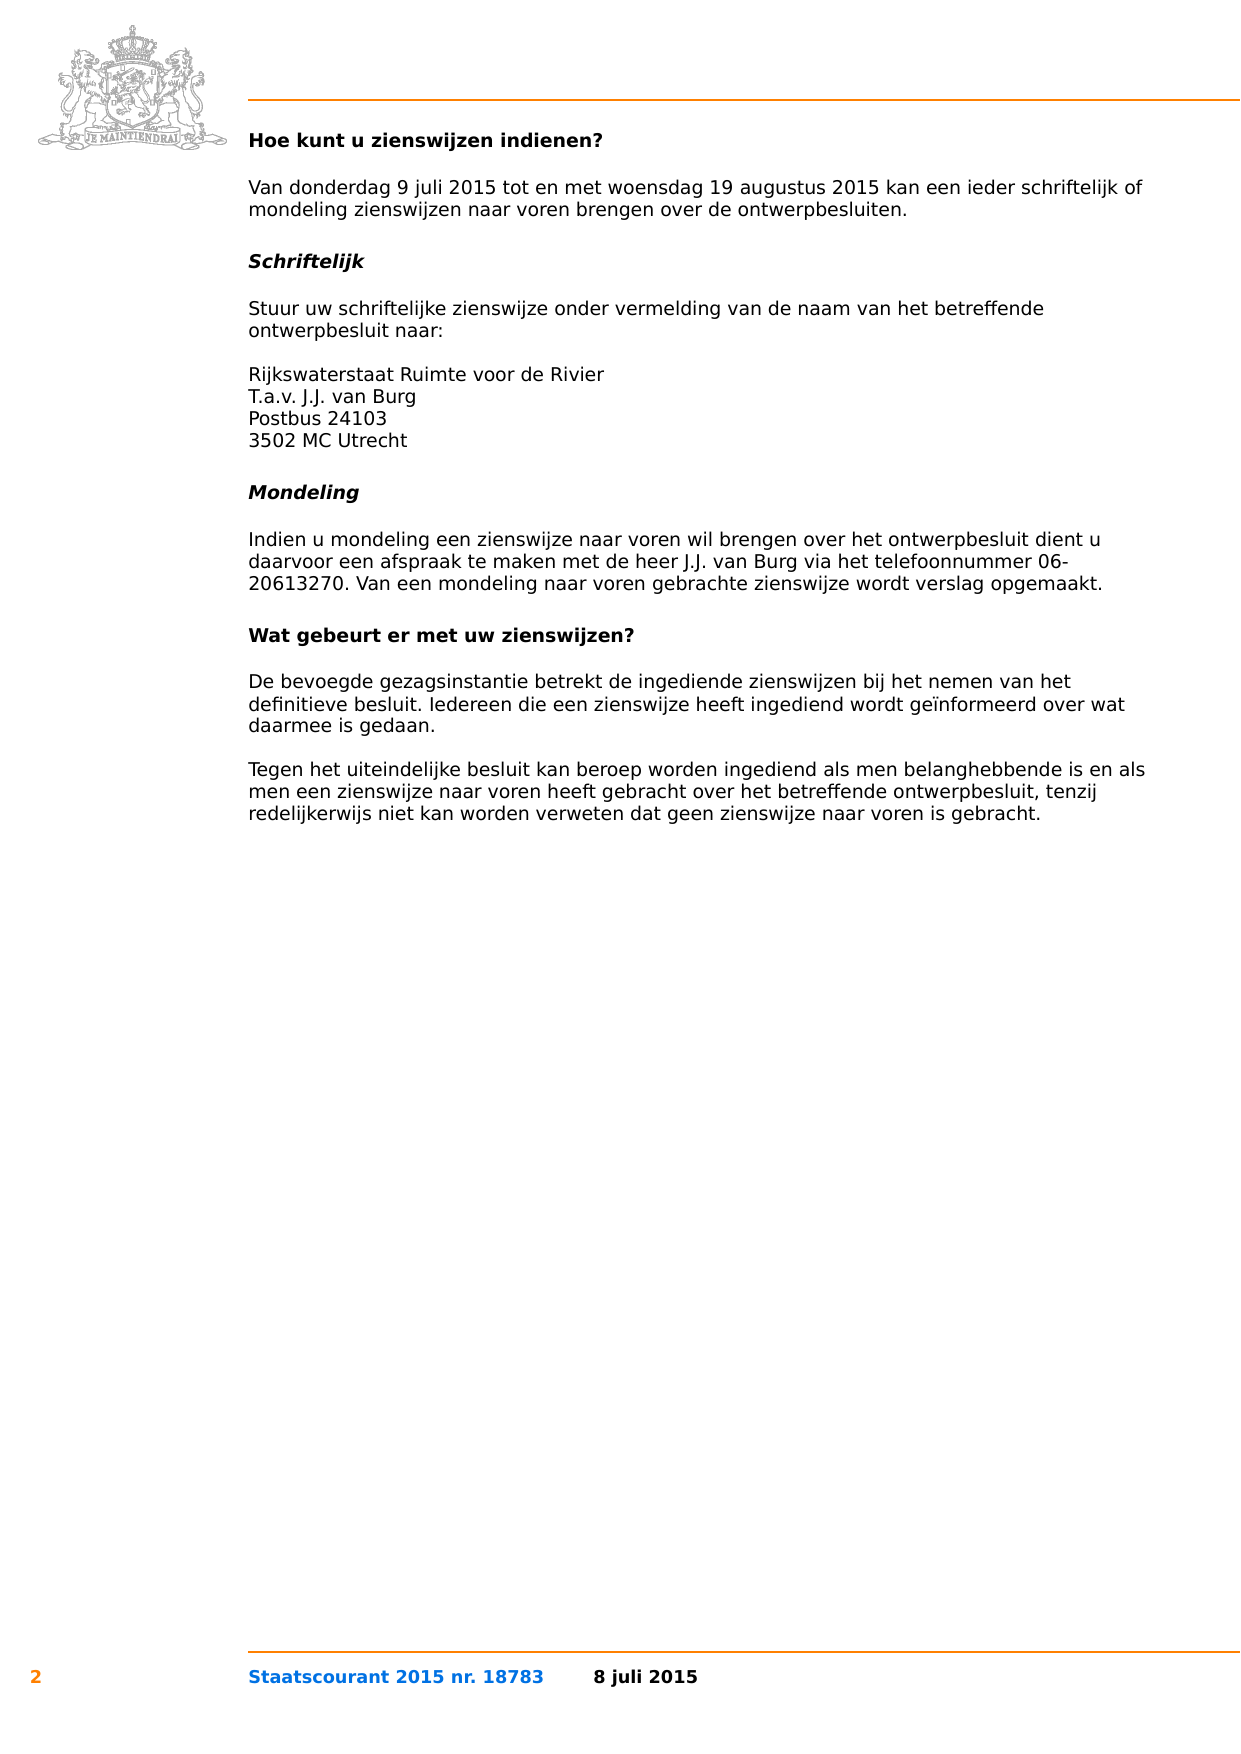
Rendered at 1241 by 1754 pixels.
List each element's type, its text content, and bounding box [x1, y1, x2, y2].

text 3502 MC Utrecht [248, 429, 1163, 452]
text Van donderdag 9 juli 2015 tot en met woensdag 19 augustus 2015 kan een ieder schriftelijk of mondeling zienswijzen naar voren brengen over de ontwerpbesluiten. [248, 177, 1163, 221]
text T.a.v. J.J. van Burg [248, 386, 1163, 408]
subtitle Hoe kunt u zienswijzen indienen? [248, 130, 1163, 152]
text Indien u mondeling een zienswijze naar voren wil brengen over het ontwerpbesluit dient u daarvoor een afspraak te maken met de heer J.J. van Burg via het telefoonnummer 06-20613270. Van een mondeling naar voren gebrachte zienswijze wordt verslag opgemaakt. [248, 528, 1163, 594]
subtitle Schriftelijk [248, 251, 1163, 273]
text Rijkswaterstaat Ruimte voor de Rivier [248, 364, 1163, 386]
text Stuur uw schriftelijke zienswijze onder vermelding van de naam van het betreffende ontwerpbesluit naar: [248, 298, 1163, 342]
text Postbus 24103 [248, 408, 1163, 429]
subtitle Mondeling [248, 482, 1163, 503]
picture [38, 25, 227, 150]
text Tegen het uiteindelijke besluit kan beroep worden ingediend als men belanghebbende is en als men een zienswijze naar voren heeft gebracht over het betreffende ontwerpbesluit, tenzij redelijkerwijs niet kan worden verweten dat geen zienswijze naar voren is gebracht. [248, 759, 1163, 825]
subtitle Wat gebeurt er met uw zienswijzen? [248, 624, 1163, 646]
text De bevoegde gezagsinstantie betrekt de ingediende zienswijzen bij het nemen van het definitieve besluit. Iedereen die een zienswijze heeft ingediend wordt geïnformeerd over wat daarmee is gedaan. [248, 671, 1163, 737]
